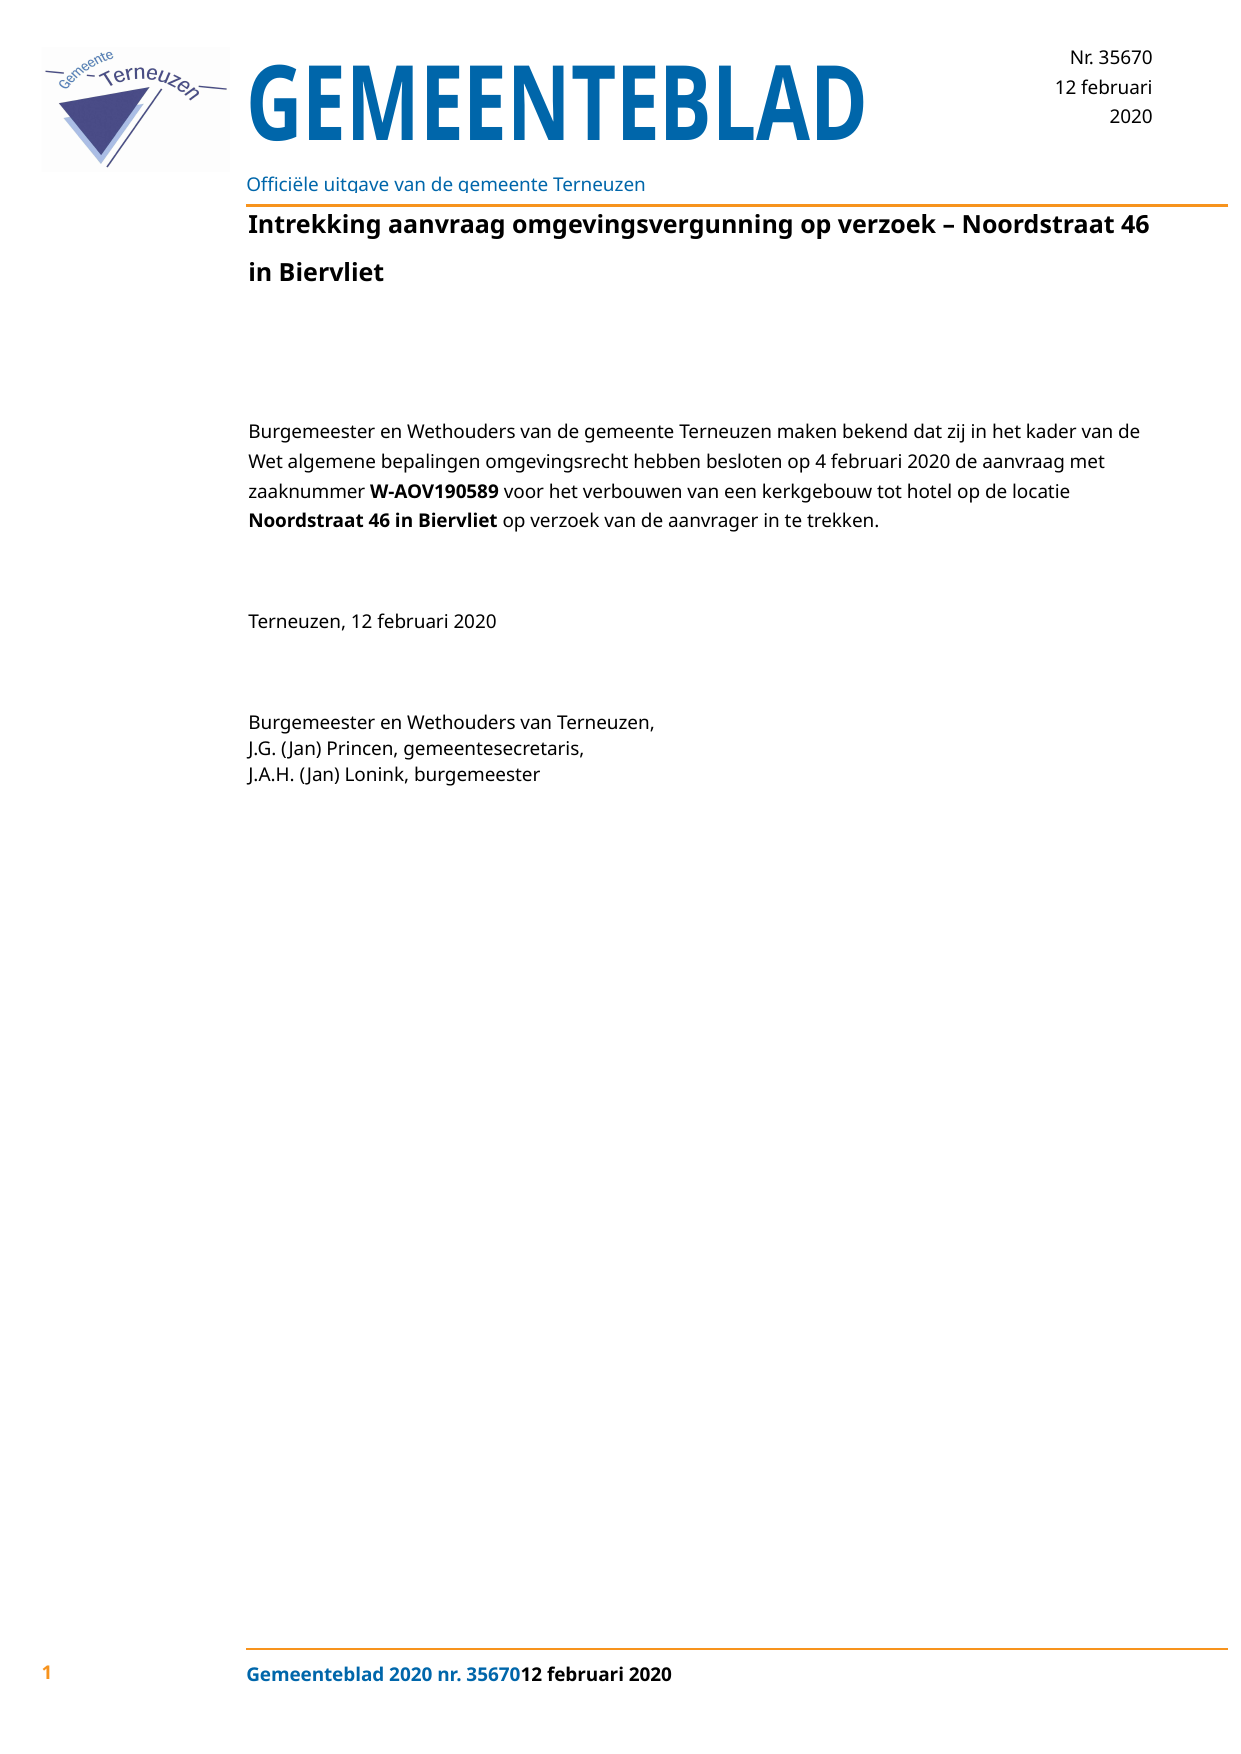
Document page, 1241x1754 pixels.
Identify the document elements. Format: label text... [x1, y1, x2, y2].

table_cell [700, 735, 1152, 761]
text Terneuzen, 12 februari 2020 [248, 608, 1152, 634]
table_cell J.G. (Jan) Princen, gemeentesecretaris, [248, 735, 700, 761]
table_header Burgemeester en Wethouders van Terneuzen, [248, 709, 1152, 735]
table_cell [700, 786, 1152, 812]
text Intrekking aanvraag omgevingsvergunning op verzoek – Noordstraat 46 in Biervliet [248, 207, 1152, 288]
table_cell [248, 786, 700, 812]
text Burgemeester en Wethouders van de gemeente Terneuzen maken bekend dat zij in het kader van de Wet algemene bepalingen omgevingsrecht hebben besloten op 4 februari 2020 de aanvraag met zaaknummer W-AOV190589 voor het verbouwen van een kerkgebouw tot hotel op de locatie Noordstraat 46 in Biervliet op verzoek van de aanvrager in te trekken. [248, 419, 1152, 533]
table_cell J.A.H. (Jan) Lonink, burgemeester [248, 761, 1152, 786]
picture [41, 47, 231, 172]
